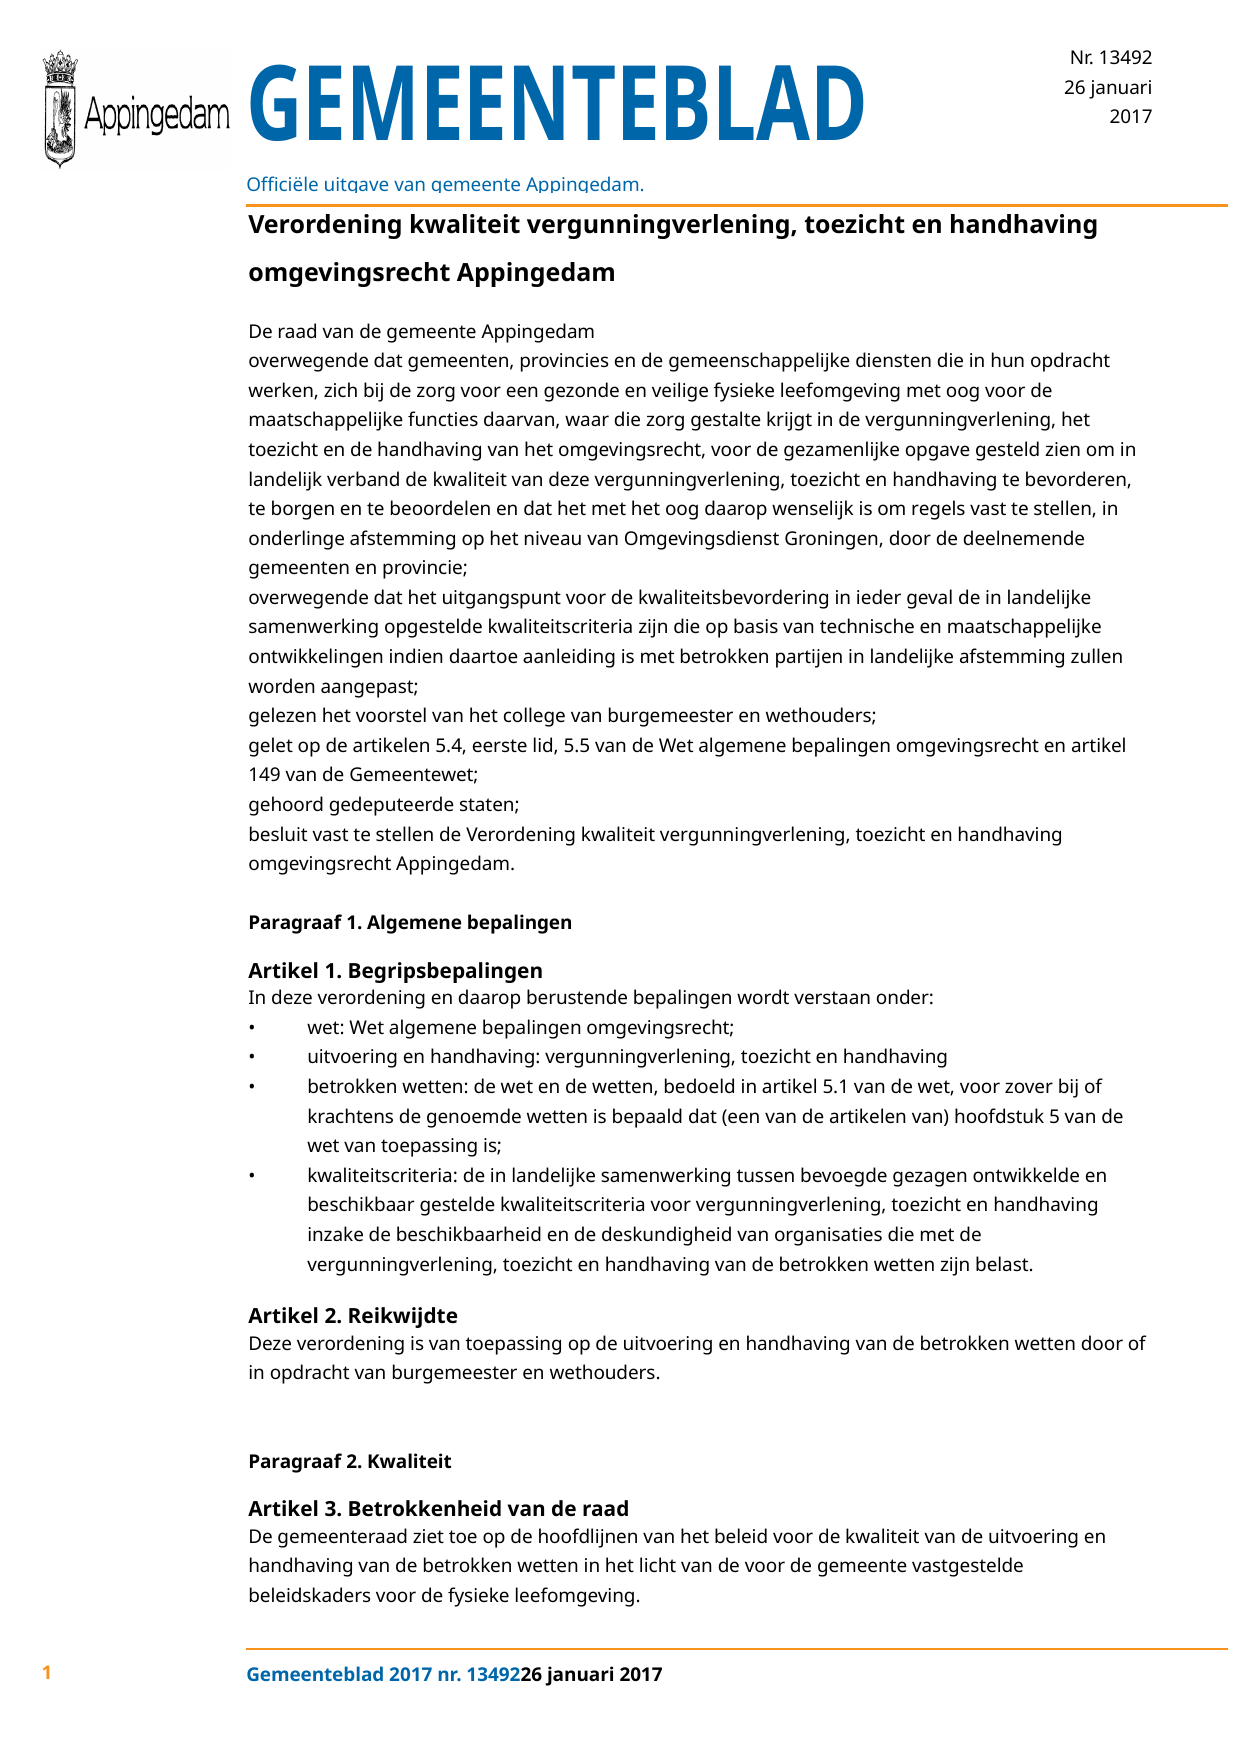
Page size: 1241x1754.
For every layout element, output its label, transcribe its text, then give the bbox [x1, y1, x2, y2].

text gehoord gedeputeerde staten; [248, 791, 1152, 817]
text Artikel 3. Betrokkenheid van de raad [248, 1494, 1152, 1523]
text Artikel 2. Reikwijdte [248, 1301, 1152, 1330]
picture [41, 47, 231, 172]
list wet: Wet algemene bepalingen omgevingsrecht; [248, 1014, 1152, 1040]
list uitvoering en handhaving: vergunningverlening, toezicht en handhaving [248, 1044, 1152, 1069]
text Artikel 1. Begripsbepalingen [248, 956, 1152, 984]
text Verordening kwaliteit vergunningverlening, toezicht en handhaving omgevingsrecht Appingedam [248, 207, 1152, 288]
text De gemeenteraad ziet toe op de hoofdlijnen van het beleid voor de kwaliteit van de uitvoering en handhaving van de betrokken wetten in het licht van de voor de gemeente vastgestelde beleidskaders voor de fysieke leefomgeving. [248, 1523, 1152, 1608]
text De raad van de gemeente Appingedam [248, 318, 1152, 344]
list betrokken wetten: de wet en de wetten, bedoeld in artikel 5.1 van de wet, voor zover bij of krachtens de genoemde wetten is bepaald dat (een van de artikelen van) hoofdstuk 5 van de wet van toepassing is; [248, 1073, 1152, 1158]
list kwaliteitscriteria: de in landelijke samenwerking tussen bevoegde gezagen ontwikkelde en beschikbaar gestelde kwaliteitscriteria voor vergunningverlening, toezicht en handhaving inzake de beschikbaarheid en de deskundigheid van organisaties die met de vergunningverlening, toezicht en handhaving van de betrokken wetten zijn belast. [248, 1162, 1152, 1277]
text gelet op de artikelen 5.4, eerste lid, 5.5 van de Wet algemene bepalingen omgevingsrecht en artikel 149 van de Gemeentewet; [248, 732, 1152, 787]
text besluit vast te stellen de Verordening kwaliteit vergunningverlening, toezicht en handhaving omgevingsrecht Appingedam. [248, 821, 1152, 876]
text Paragraaf 2. Kwaliteit [248, 1448, 1152, 1474]
text Deze verordening is van toepassing op de uitvoering en handhaving van de betrokken wetten door of in opdracht van burgemeester en wethouders. [248, 1330, 1152, 1385]
text overwegende dat het uitgangspunt voor de kwaliteitsbevordering in ieder geval de in landelijke samenwerking opgestelde kwaliteitscriteria zijn die op basis van technische en maatschappelijke ontwikkelingen indien daartoe aanleiding is met betrokken partijen in landelijke afstemming zullen worden aangepast; [248, 584, 1152, 699]
text Paragraaf 1. Algemene bepalingen [248, 909, 1152, 935]
text In deze verordening en daarop berustende bepalingen wordt verstaan onder: [248, 984, 1152, 1010]
text gelezen het voorstel van het college van burgemeester en wethouders; [248, 702, 1152, 728]
text overwegende dat gemeenten, provincies en de gemeenschappelijke diensten die in hun opdracht werken, zich bij de zorg voor een gezonde en veilige fysieke leefomgeving met oog voor de maatschappelijke functies daarvan, waar die zorg gestalte krijgt in de vergunningverlening, het toezicht en de handhaving van het omgevingsrecht, voor de gezamenlijke opgave gesteld zien om in landelijk verband de kwaliteit van deze vergunningverlening, toezicht en handhaving te bevorderen, te borgen en te beoordelen en dat het met het oog daarop wenselijk is om regels vast te stellen, in onderlinge afstemming op het niveau van Omgevingsdienst Groningen, door de deelnemende gemeenten en provincie; [248, 347, 1152, 580]
